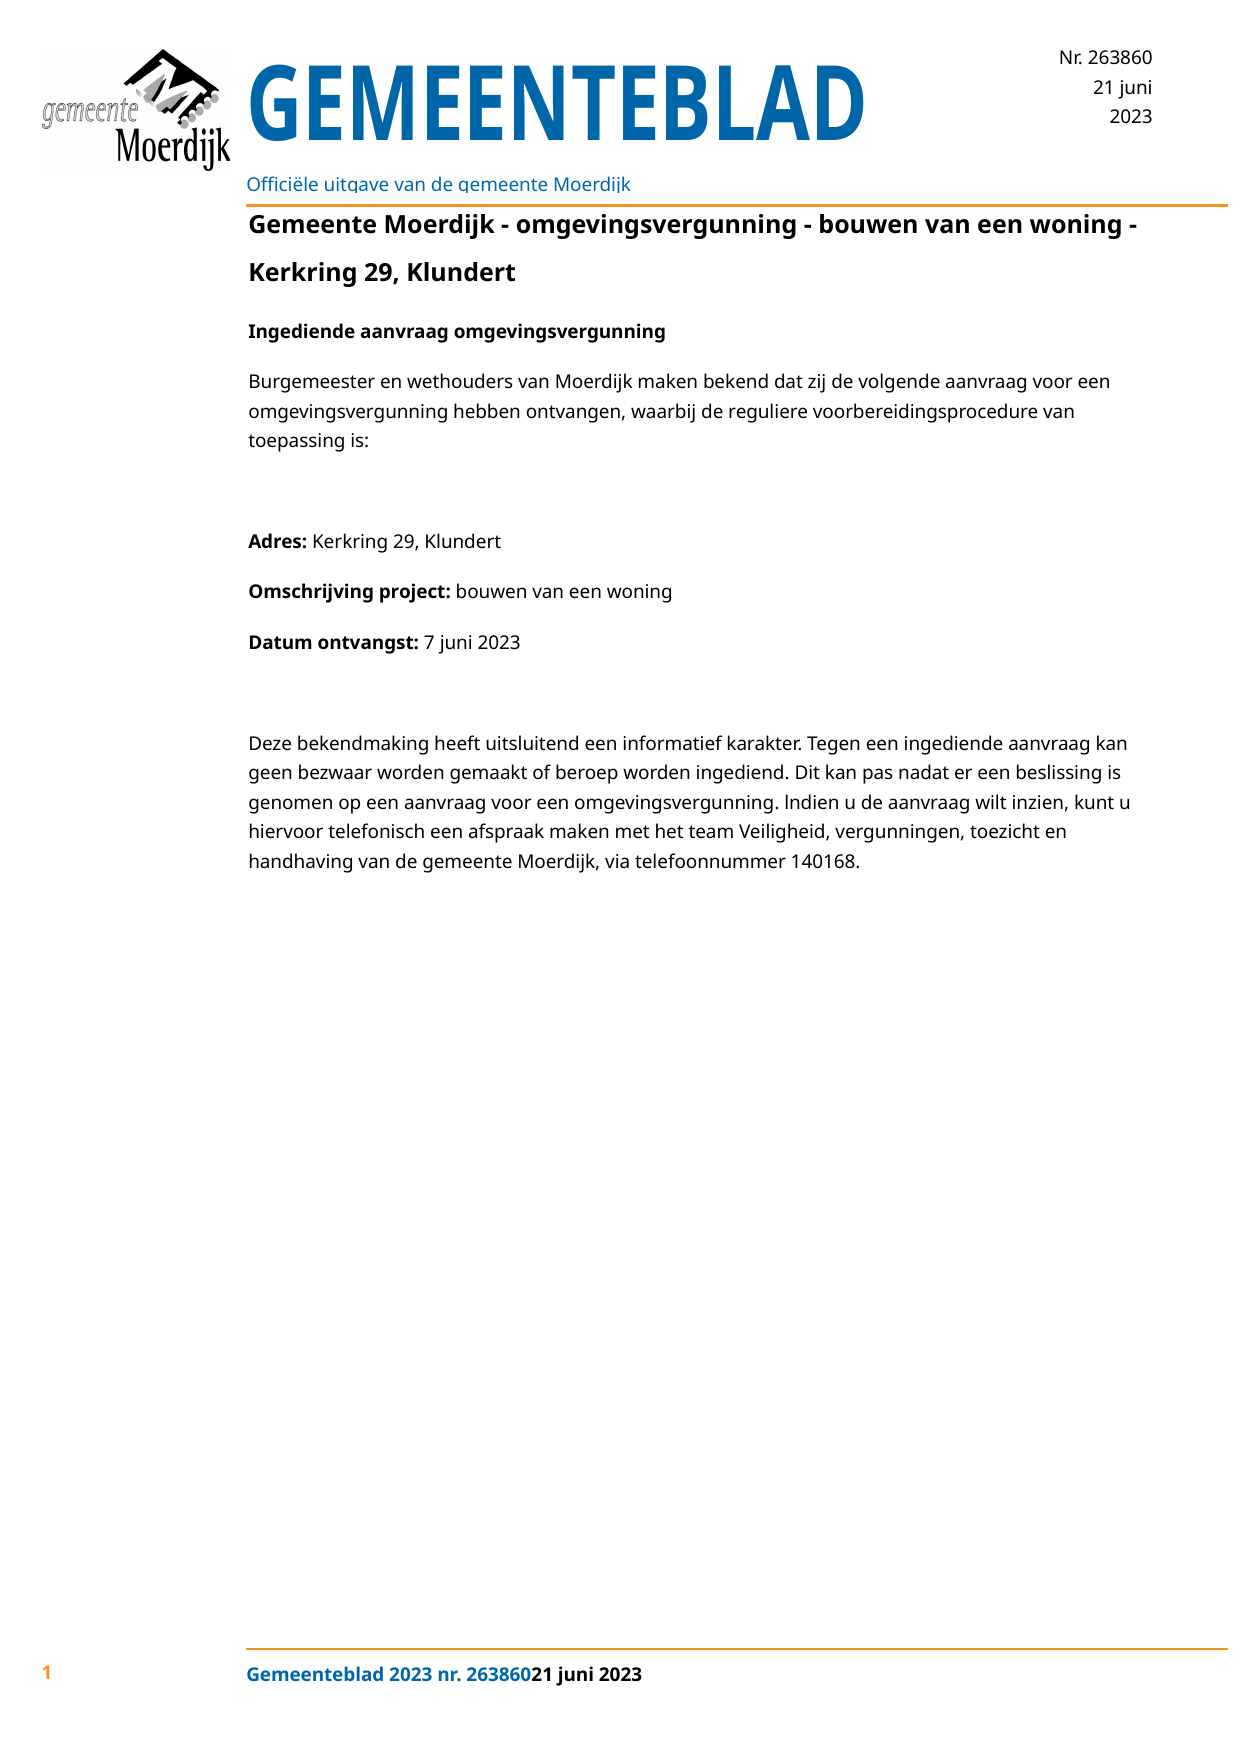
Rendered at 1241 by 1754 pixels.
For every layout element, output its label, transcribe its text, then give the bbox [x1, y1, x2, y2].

text Ingediende aanvraag omgevingsvergunning [248, 318, 1152, 344]
text Burgemeester en wethouders van Moerdijk maken bekend dat zij de volgende aanvraag voor een omgevingsvergunning hebben ontvangen, waarbij de reguliere voorbereidingsprocedure van toepassing is: [248, 368, 1152, 453]
picture [41, 47, 231, 172]
text Deze bekendmaking heeft uitsluitend een informatief karakter. Tegen een ingediende aanvraag kan geen bezwaar worden gemaakt of beroep worden ingediend. Dit kan pas nadat er een beslissing is genomen op een aanvraag voor een omgevingsvergunning. lndien u de aanvraag wilt inzien, kunt u hiervoor telefonisch een afspraak maken met het team Veiligheid, vergunningen, toezicht en handhaving van de gemeente Moerdijk, via telefoonnummer 140168. [248, 730, 1152, 874]
text Datum ontvangst: 7 juni 2023 [248, 629, 1152, 655]
text Omschrijving project: bouwen van een woning [248, 579, 1152, 604]
text Gemeente Moerdijk - omgevingsvergunning - bouwen van een woning - Kerkring 29, Klundert [248, 207, 1152, 288]
text Adres: Kerkring 29, Klundert [248, 528, 1152, 554]
